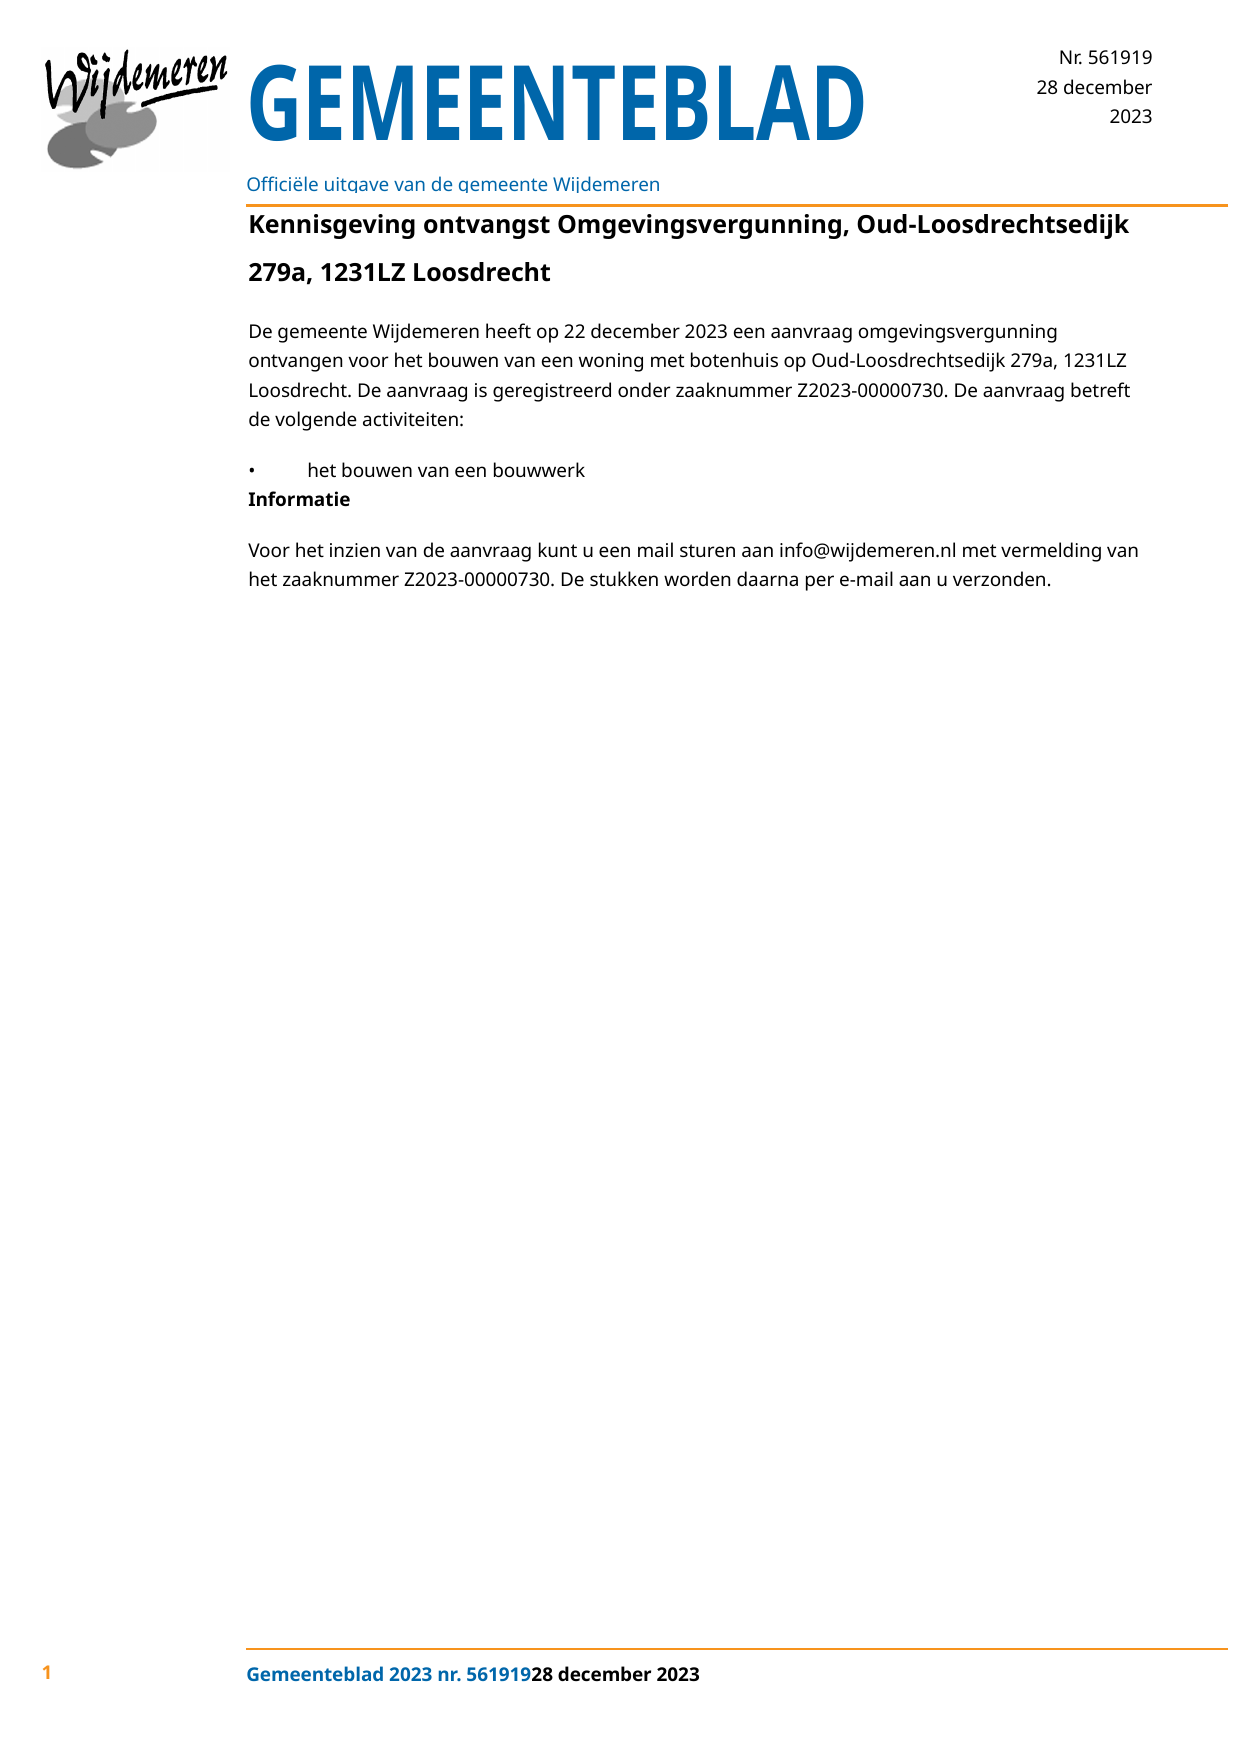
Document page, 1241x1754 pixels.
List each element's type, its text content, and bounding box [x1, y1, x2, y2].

text Voor het inzien van de aanvraag kunt u een mail sturen aan info@wijdemeren.nl met vermelding van het zaaknummer Z2023-00000730. De stukken worden daarna per e-mail aan u verzonden. [248, 537, 1152, 592]
picture [41, 47, 231, 172]
text Informatie [248, 487, 1152, 512]
list het bouwen van een bouwwerk [248, 457, 1152, 483]
text Kennisgeving ontvangst Omgevingsvergunning, Oud-Loosdrechtsedijk 279a, 1231LZ Loosdrecht [248, 207, 1152, 288]
text De gemeente Wijdemeren heeft op 22 december 2023 een aanvraag omgevingsvergunning ontvangen voor het bouwen van een woning met botenhuis op Oud-Loosdrechtsedijk 279a, 1231LZ Loosdrecht. De aanvraag is geregistreerd onder zaaknummer Z2023-00000730. De aanvraag betreft de volgende activiteiten: [248, 318, 1152, 432]
